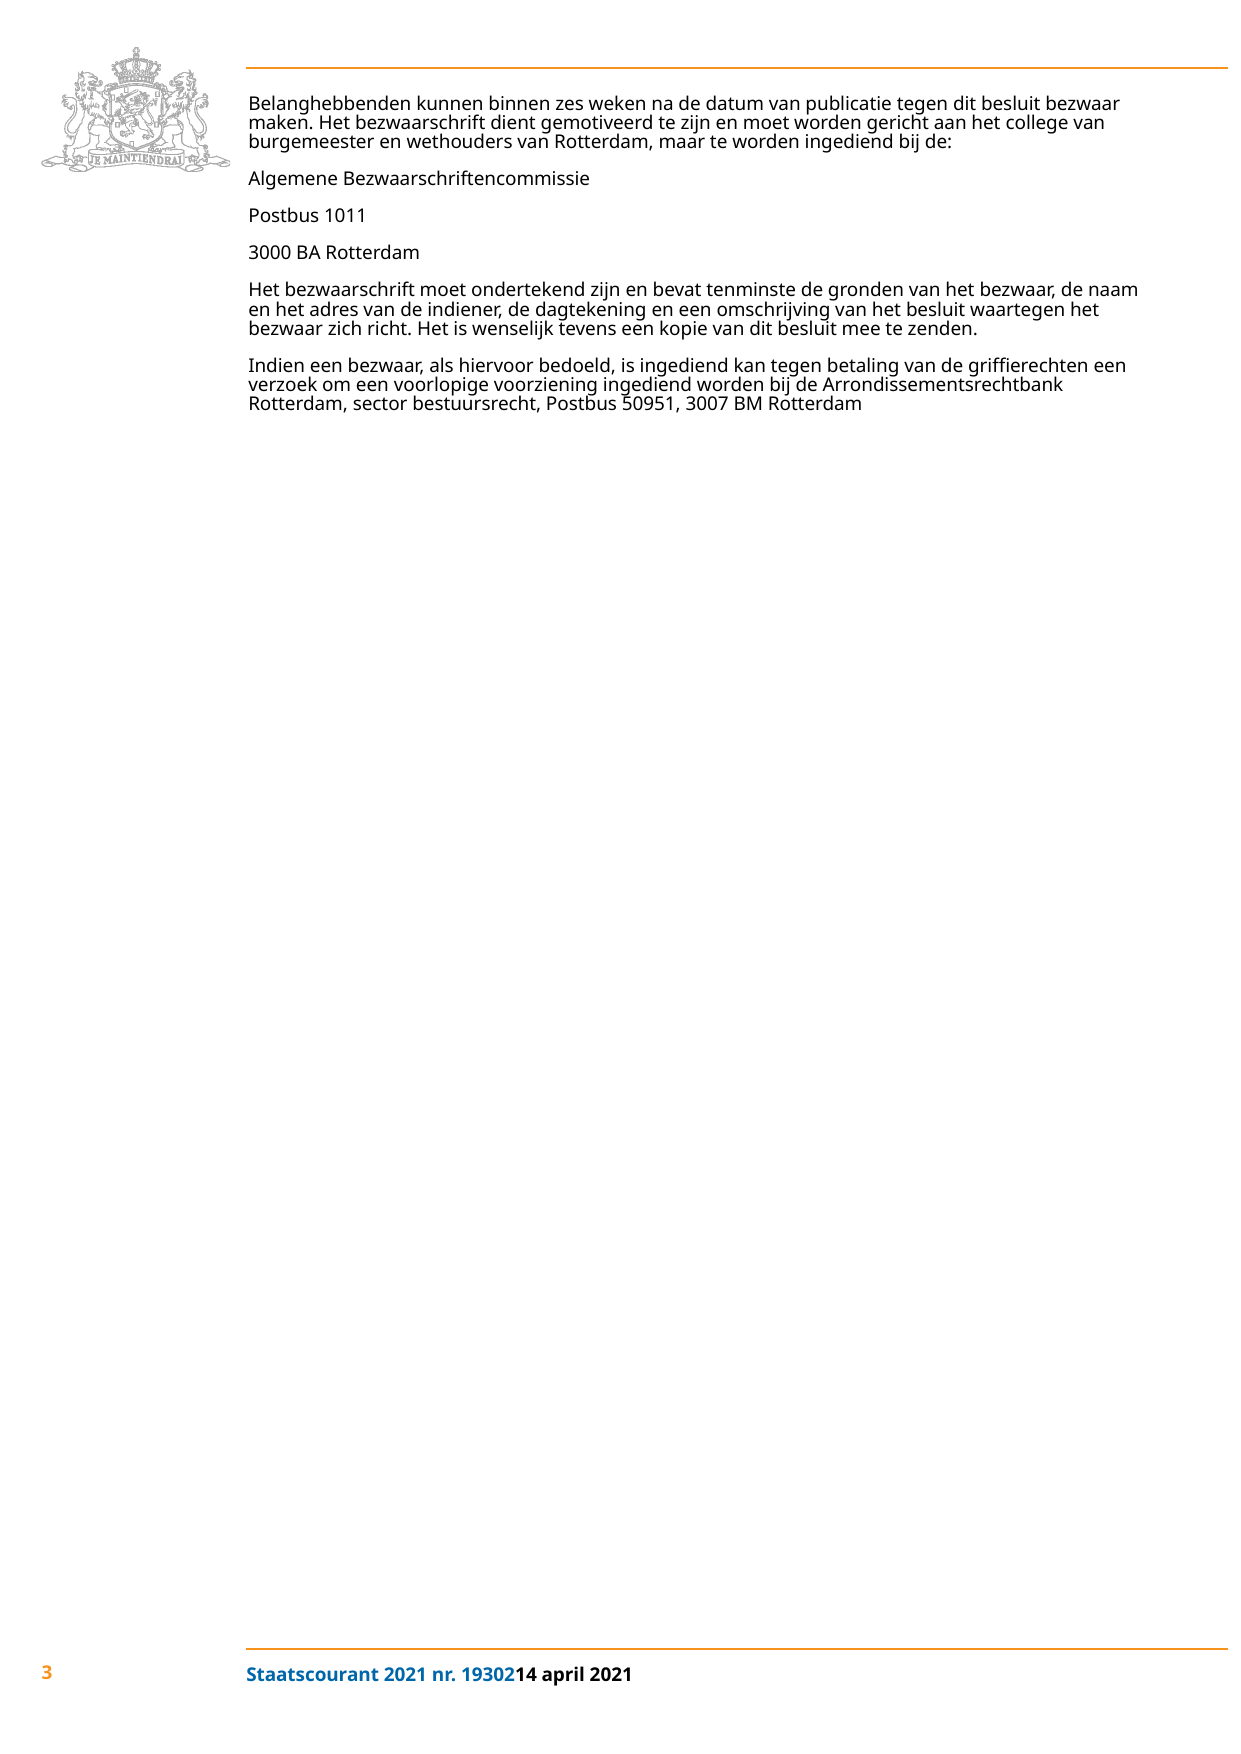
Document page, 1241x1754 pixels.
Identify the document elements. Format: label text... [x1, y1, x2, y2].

text Algemene Bezwaarschriftencommissie [248, 170, 1152, 189]
text 3000 BA Rotterdam [248, 244, 1152, 263]
text Postbus 1011 [248, 207, 1152, 227]
picture [41, 47, 231, 172]
text Het bezwaarschrift moet ondertekend zijn en bevat tenminste de gronden van het bezwaar, de naam en het adres van de indiener, de dagtekening en een omschrijving van het besluit waartegen het bezwaar zich richt. Het is wenselijk tevens een kopie van dit besluit mee te zenden. [248, 281, 1152, 339]
text Belanghebbenden kunnen binnen zes weken na de datum van publicatie tegen dit besluit bezwaar maken. Het bezwaarschrift dient gemotiveerd te zijn en moet worden gericht aan het college van burgemeester en wethouders van Rotterdam, maar te worden ingediend bij de: [248, 95, 1152, 153]
text Indien een bezwaar, als hiervoor bedoeld, is ingediend kan tegen betaling van de griffierechten een verzoek om een voorlopige voorziening ingediend worden bij de Arrondissementsrechtbank Rotterdam, sector bestuursrecht, Postbus 50951, 3007 BM Rotterdam [248, 357, 1152, 414]
